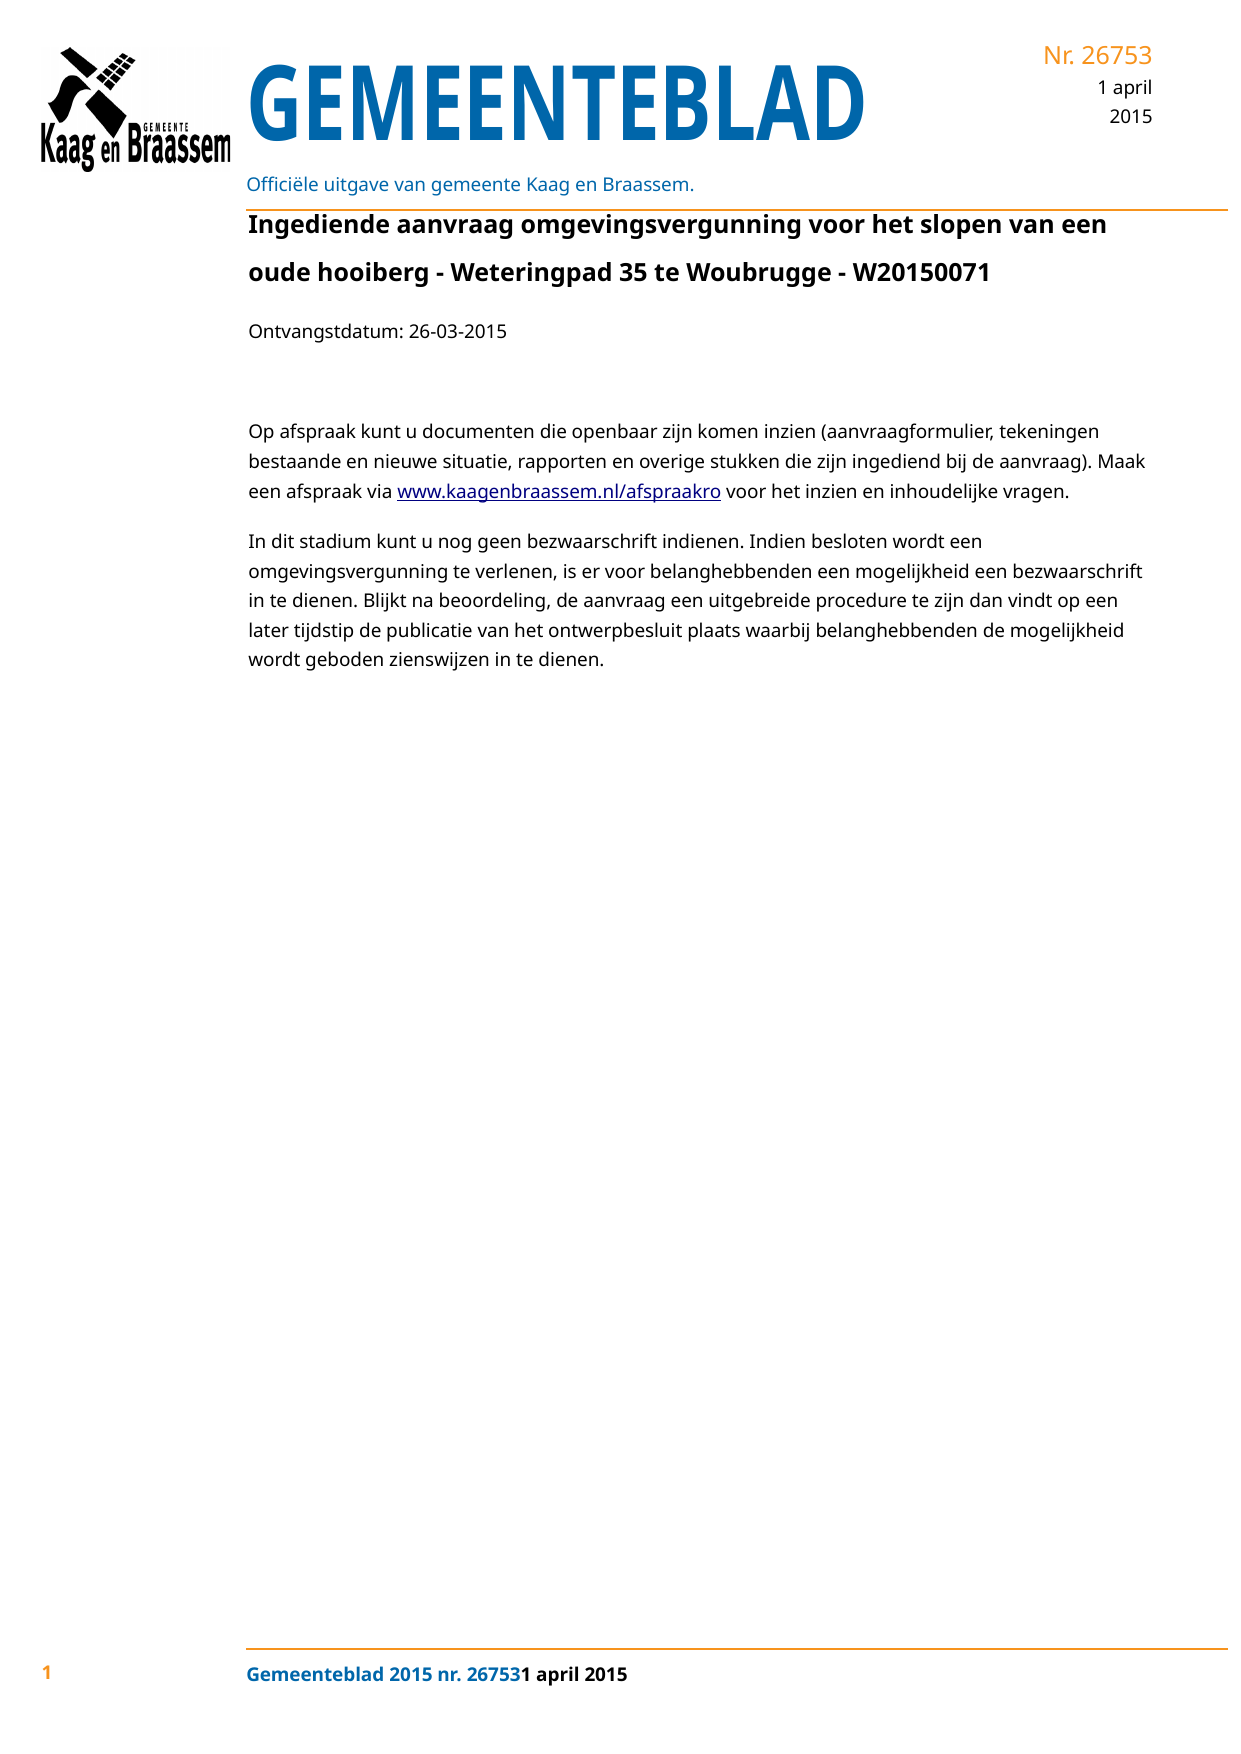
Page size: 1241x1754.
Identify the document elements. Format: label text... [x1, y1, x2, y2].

text In dit stadium kunt u nog geen bezwaarschrift indienen. Indien besloten wordt een omgevingsvergunning te verlenen, is er voor belanghebbenden een mogelijkheid een bezwaarschrift in te dienen. Blijkt na beoordeling, de aanvraag een uitgebreide procedure te zijn dan vindt op een later tijdstip de publicatie van het ontwerpbesluit plaats waarbij belanghebbenden de mogelijkheid wordt geboden zienswijzen in te dienen. [248, 528, 1152, 672]
text Ingediende aanvraag omgevingsvergunning voor het slopen van een oude hooiberg - Weteringpad 35 te Woubrugge - W20150071 [248, 211, 1152, 288]
text Ontvangstdatum: 26-03-2015 [248, 318, 1152, 344]
text Op afspraak kunt u documenten die openbaar zijn komen inzien (aanvraagformulier, tekeningen bestaande en nieuwe situatie, rapporten en overige stukken die zijn ingediend bij de aanvraag). Maak een afspraak via www.kaagenbraassem.nl/afspraakro voor het inzien en inhoudelijke vragen. [248, 419, 1152, 504]
picture [41, 47, 231, 172]
